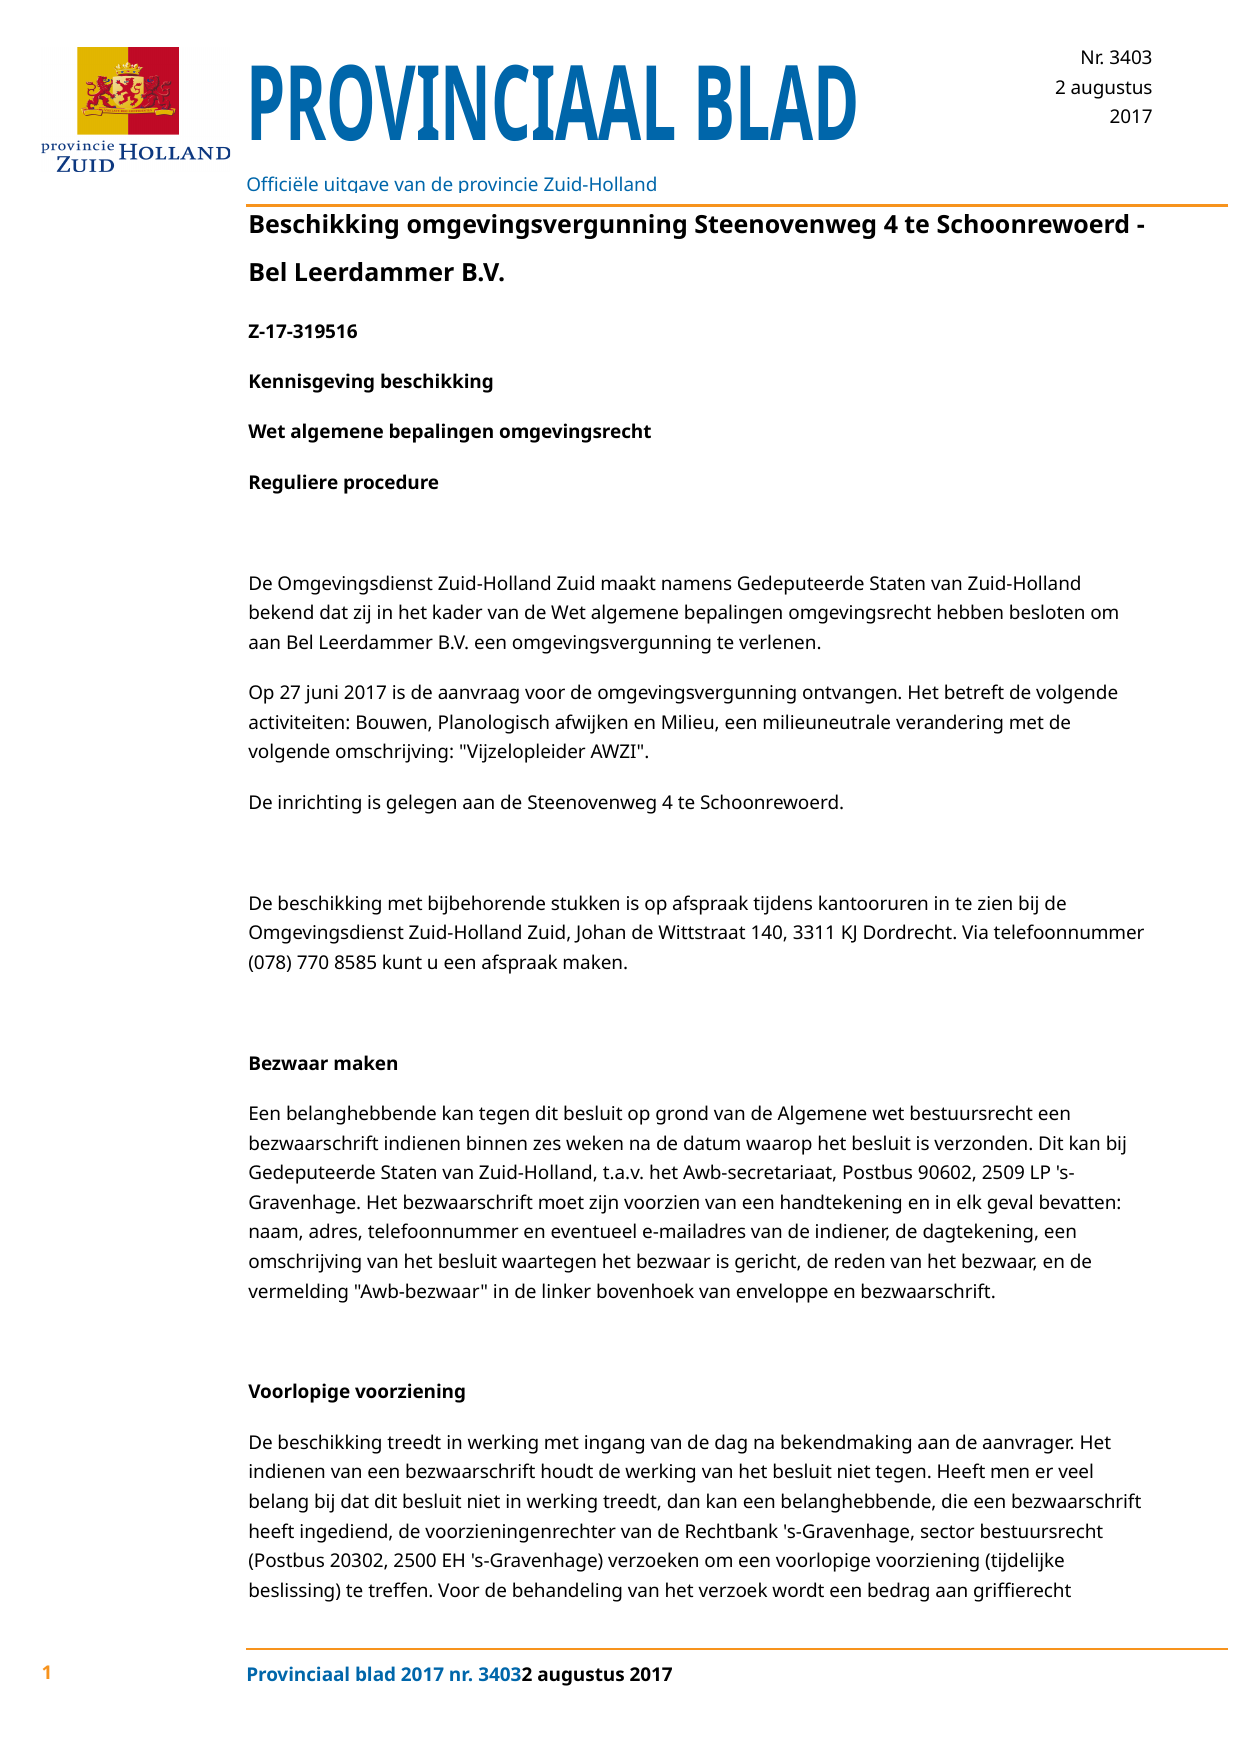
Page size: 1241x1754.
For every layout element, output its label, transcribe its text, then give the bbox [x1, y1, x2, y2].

text Bezwaar maken [248, 1050, 1152, 1076]
text Voorlopige voorziening [248, 1379, 1152, 1404]
text Z-17-319516 [248, 318, 1152, 344]
text Wet algemene bepalingen omgevingsrecht [248, 419, 1152, 444]
text De beschikking met bijbehorende stukken is op afspraak tijdens kantooruren in te zien bij de Omgevingsdienst Zuid-Holland Zuid, Johan de Wittstraat 140, 3311 KJ Dordrecht. Via telefoonnummer (078) 770 8585 kunt u een afspraak maken. [248, 890, 1152, 975]
text Op 27 juni 2017 is de aanvraag voor de omgevingsvergunning ontvangen. Het betreft de volgende activiteiten: Bouwen, Planologisch afwijken en Milieu, een milieuneutrale verandering met de volgende omschrijving: "Vijzelopleider AWZI". [248, 679, 1152, 764]
text De beschikking treedt in werking met ingang van de dag na bekendmaking aan de aanvrager. Het indienen van een bezwaarschrift houdt de werking van het besluit niet tegen. Heeft men er veel belang bij dat dit besluit niet in werking treedt, dan kan een belanghebbende, die een bezwaarschrift heeft ingediend, de voorzieningenrechter van de Rechtbank 's-Gravenhage, sector bestuursrecht (Postbus 20302, 2500 EH 's-Gravenhage) verzoeken om een voorlopige voorziening (tijdelijke beslissing) te treffen. Voor de behandeling van het verzoek wordt een bedrag aan griffierecht [248, 1429, 1152, 1603]
picture [41, 47, 231, 172]
text De Omgevingsdienst Zuid-Holland Zuid maakt namens Gedeputeerde Staten van Zuid-Holland bekend dat zij in het kader van de Wet algemene bepalingen omgevingsrecht hebben besloten om aan Bel Leerdammer B.V. een omgevingsvergunning te verlenen. [248, 570, 1152, 655]
text Beschikking omgevingsvergunning Steenovenweg 4 te Schoonrewoerd - Bel Leerdammer B.V. [248, 207, 1152, 288]
text Kennisgeving beschikking [248, 368, 1152, 394]
text Een belanghebbende kan tegen dit besluit op grond van de Algemene wet bestuursrecht een bezwaarschrift indienen binnen zes weken na de datum waarop het besluit is verzonden. Dit kan bij Gedeputeerde Staten van Zuid-Holland, t.a.v. het Awb-secretariaat, Postbus 90602, 2509 LP 's-Gravenhage. Het bezwaarschrift moet zijn voorzien van een handtekening en in elk geval bevatten: naam, adres, telefoonnummer en eventueel e-mailadres van de indiener, de dagtekening, een omschrijving van het besluit waartegen het bezwaar is gericht, de reden van het bezwaar, en de vermelding "Awb-bezwaar" in de linker bovenhoek van enveloppe en bezwaarschrift. [248, 1100, 1152, 1304]
text De inrichting is gelegen aan de Steenovenweg 4 te Schoonrewoerd. [248, 789, 1152, 815]
text Reguliere procedure [248, 469, 1152, 495]
